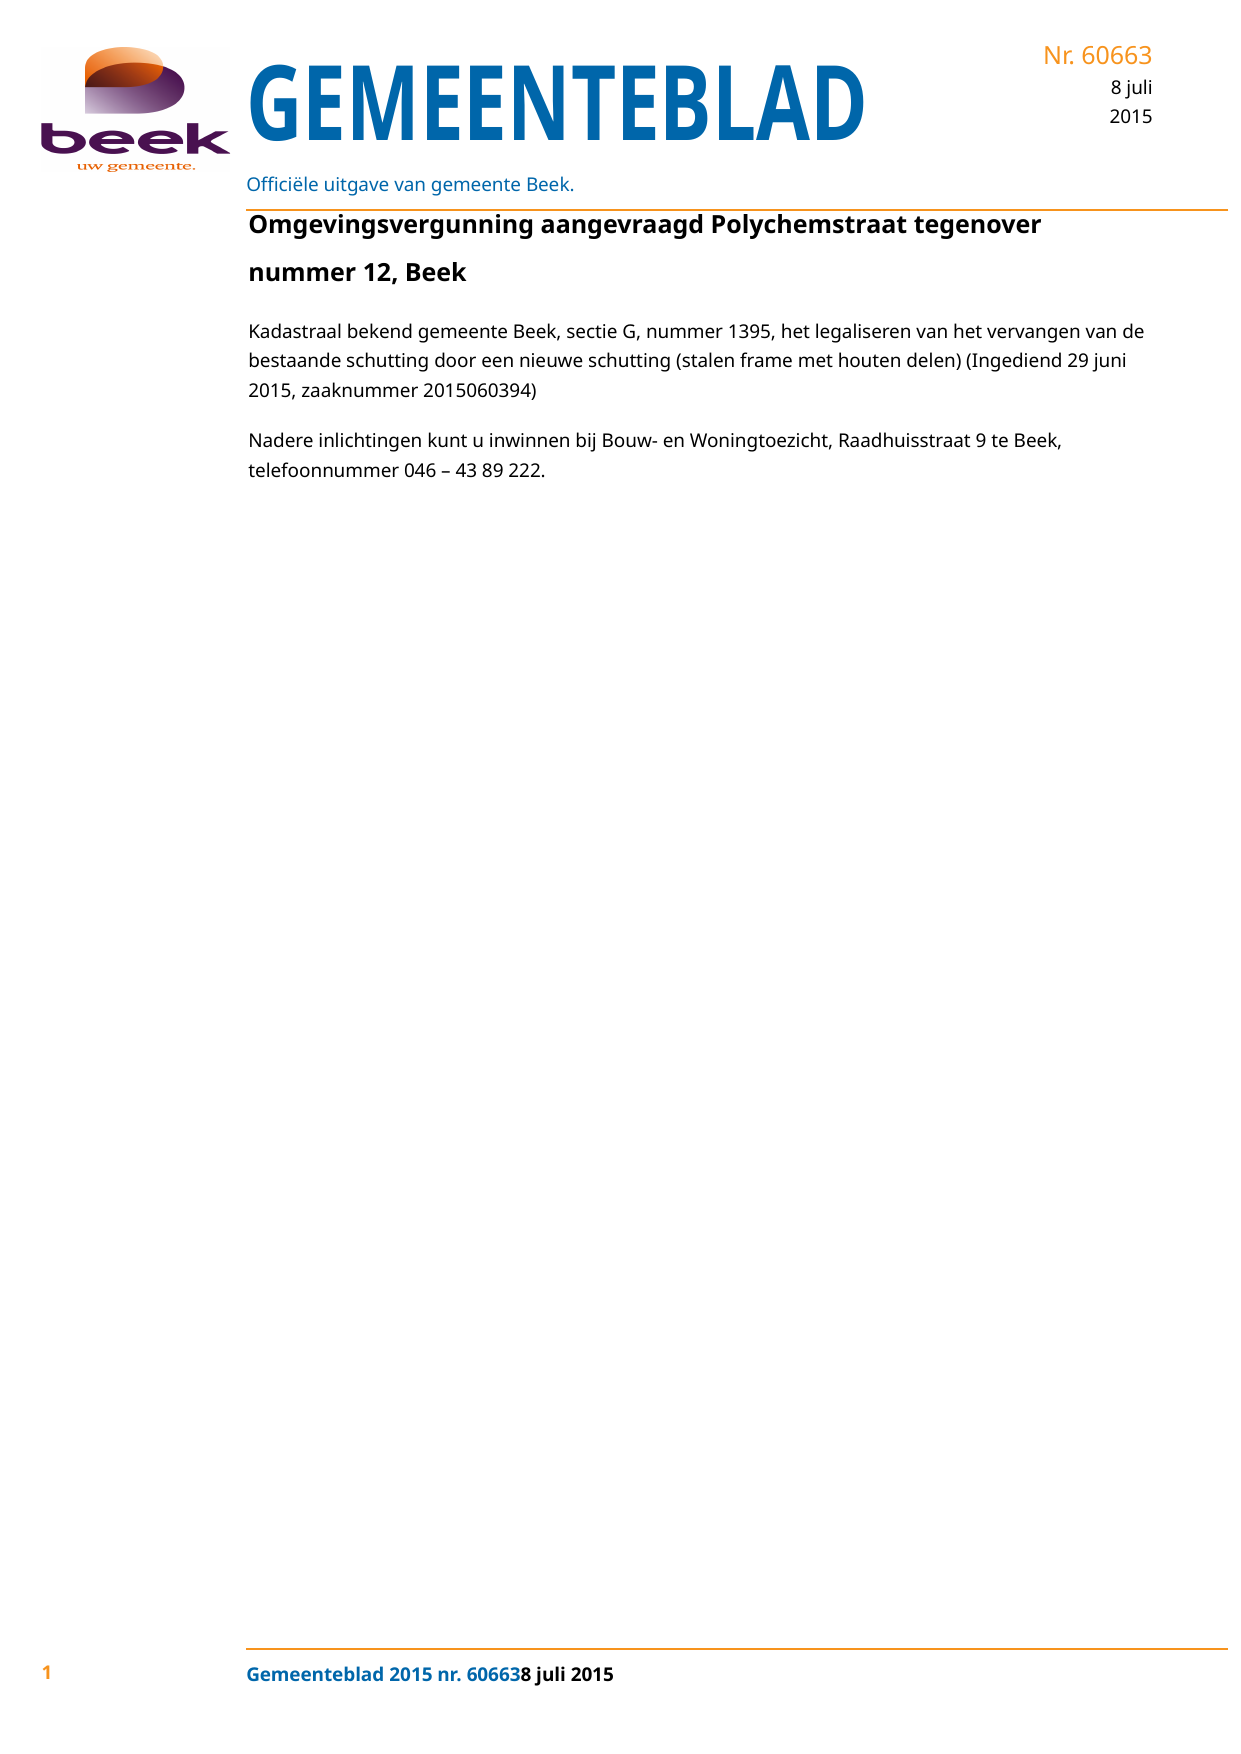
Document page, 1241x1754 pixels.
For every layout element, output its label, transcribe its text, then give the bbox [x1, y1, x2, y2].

text Nadere inlichtingen kunt u inwinnen bij Bouw- en Woningtoezicht, Raadhuisstraat 9 te Beek, telefoonnummer 046 – 43 89 222. [248, 427, 1152, 483]
text Omgevingsvergunning aangevraagd Polychemstraat tegenover nummer 12, Beek [248, 211, 1152, 288]
text Kadastraal bekend gemeente Beek, sectie G, nummer 1395, het legaliseren van het vervangen van de bestaande schutting door een nieuwe schutting (stalen frame met houten delen) (Ingediend 29 juni 2015, zaaknummer 2015060394) [248, 318, 1152, 403]
picture [41, 47, 231, 172]
